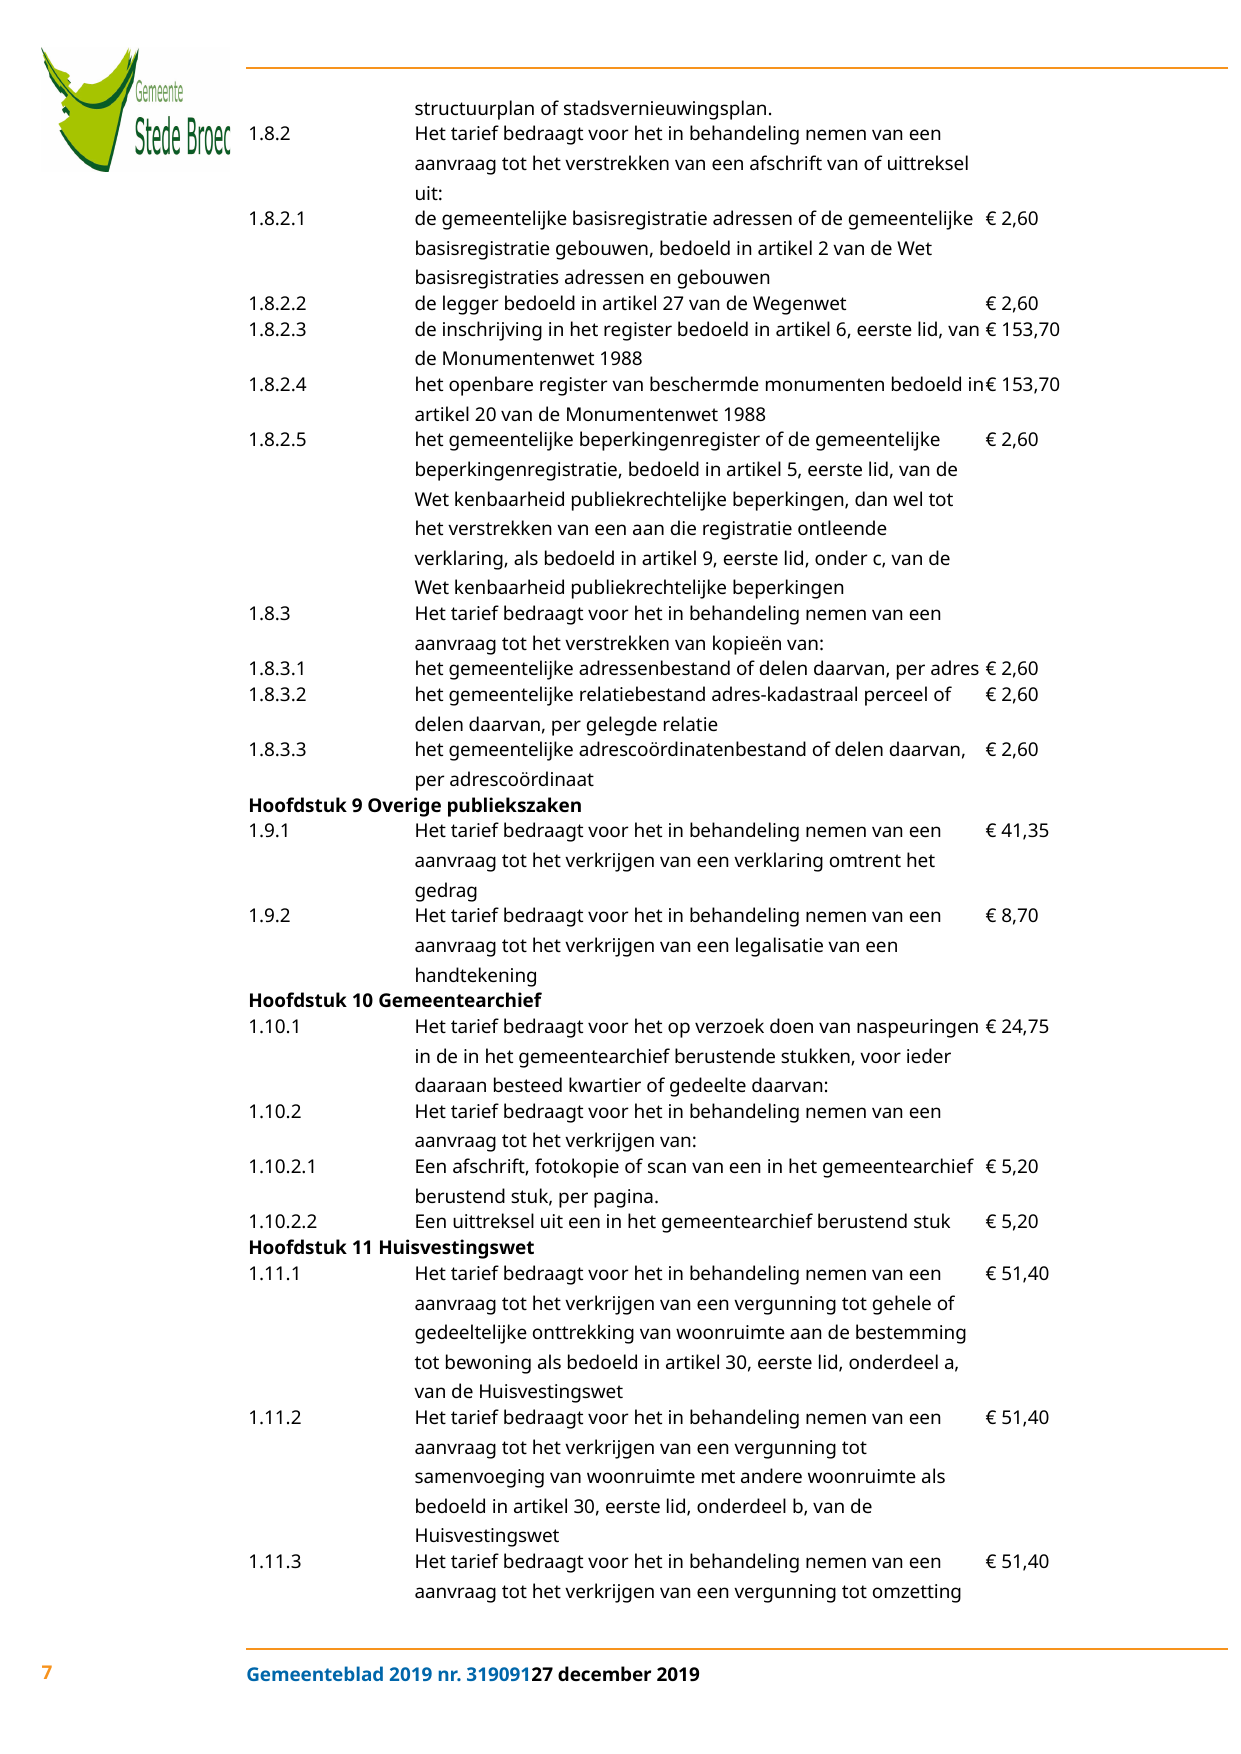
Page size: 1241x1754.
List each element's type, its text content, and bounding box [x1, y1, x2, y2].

table_cell [248, 95, 414, 121]
table_cell Het tarief bedraagt voor het in behandeling nemen van een aanvraag tot het verkrijgen van een vergunning tot omzetting [414, 1548, 985, 1604]
picture [41, 47, 231, 172]
table_cell € 2,60 [985, 290, 1152, 316]
table_cell 1.9.1 [248, 818, 414, 903]
table_cell het gemeentelijke adrescoördinatenbestand of delen daarvan, per adrescoördinaat [414, 737, 985, 792]
table_cell Het tarief bedraagt voor het in behandeling nemen van een aanvraag tot het verkrijgen van een vergunning tot samenvoeging van woonruimte met andere woonruimte als bedoeld in artikel 30, eerste lid, onderdeel b, van de Huisvestingswet [414, 1404, 985, 1548]
table_cell [985, 121, 1152, 205]
table_cell 1.8.3.2 [248, 681, 414, 737]
table_cell 1.8.3.3 [248, 737, 414, 792]
table_cell Hoofdstuk 10 Gemeentearchief [248, 988, 1152, 1013]
table_cell € 51,40 [985, 1548, 1152, 1604]
table_cell € 153,70 [985, 371, 1152, 427]
table_cell € 2,60 [985, 737, 1152, 792]
table_cell 1.8.2.4 [248, 371, 414, 427]
table_cell Het tarief bedraagt voor het in behandeling nemen van een aanvraag tot het verkrijgen van: [414, 1098, 985, 1153]
table_cell € 41,35 [985, 818, 1152, 903]
table_cell 1.9.2 [248, 903, 414, 987]
table_cell 1.10.2.1 [248, 1154, 414, 1209]
table_cell € 5,20 [985, 1209, 1152, 1234]
table_cell € 2,60 [985, 681, 1152, 737]
table_cell [985, 600, 1152, 656]
table_cell 1.11.3 [248, 1548, 414, 1604]
table_cell € 2,60 [985, 656, 1152, 681]
table_cell de legger bedoeld in artikel 27 van de Wegenwet [414, 290, 985, 316]
table_cell 1.8.2.1 [248, 205, 414, 290]
table_cell 1.11.2 [248, 1404, 414, 1548]
table_cell het gemeentelijke beperkingenregister of de gemeentelijke beperkingenregistratie, bedoeld in artikel 5, eerste lid, van de Wet kenbaarheid publiekrechtelijke beperkingen, dan wel tot het verstrekken van een aan die registratie ontleende verklaring, als bedoeld in artikel 9, eerste lid, onder c, van de Wet kenbaarheid publiekrechtelijke beperkingen [414, 427, 985, 600]
table_cell [985, 95, 1152, 121]
table_cell € 2,60 [985, 205, 1152, 290]
table_cell Het tarief bedraagt voor het in behandeling nemen van een aanvraag tot het verkrijgen van een legalisatie van een handtekening [414, 903, 985, 987]
table_cell 1.10.2 [248, 1098, 414, 1153]
table_cell 1.8.3 [248, 600, 414, 656]
table_cell Hoofdstuk 9 Overige publiekszaken [248, 792, 1152, 818]
table_cell € 153,70 [985, 316, 1152, 371]
table_cell structuurplan of stadsvernieuwingsplan. [414, 95, 985, 121]
table_cell 1.8.2.3 [248, 316, 414, 371]
table_cell € 5,20 [985, 1154, 1152, 1209]
table_cell 1.11.1 [248, 1260, 414, 1404]
table_cell Het tarief bedraagt voor het op verzoek doen van naspeuringen in de in het gemeentearchief berustende stukken, voor ieder daaraan besteed kwartier of gedeelte daarvan: [414, 1013, 985, 1098]
table_cell de inschrijving in het register bedoeld in artikel 6, eerste lid, van de Monumentenwet 1988 [414, 316, 985, 371]
table_cell Het tarief bedraagt voor het in behandeling nemen van een aanvraag tot het verkrijgen van een vergunning tot gehele of gedeeltelijke onttrekking van woonruimte aan de bestemming tot bewoning als bedoeld in artikel 30, eerste lid, onderdeel a, van de Huisvestingswet [414, 1260, 985, 1404]
table_cell 1.10.1 [248, 1013, 414, 1098]
table_cell € 2,60 [985, 427, 1152, 600]
table_cell € 24,75 [985, 1013, 1152, 1098]
table_cell Een uittreksel uit een in het gemeentearchief berustend stuk [414, 1209, 985, 1234]
table_cell het gemeentelijke adressenbestand of delen daarvan, per adres [414, 656, 985, 681]
table_cell 1.8.2.2 [248, 290, 414, 316]
table_cell € 8,70 [985, 903, 1152, 987]
table_cell het gemeentelijke relatiebestand adres-kadastraal perceel of delen daarvan, per gelegde relatie [414, 681, 985, 737]
table_cell Een afschrift, fotokopie of scan van een in het gemeentearchief berustend stuk, per pagina. [414, 1154, 985, 1209]
table_cell 1.8.2.5 [248, 427, 414, 600]
table_cell [985, 1098, 1152, 1153]
table_cell Het tarief bedraagt voor het in behandeling nemen van een aanvraag tot het verkrijgen van een verklaring omtrent het gedrag [414, 818, 985, 903]
table_cell Het tarief bedraagt voor het in behandeling nemen van een aanvraag tot het verstrekken van kopieën van: [414, 600, 985, 656]
table_cell € 51,40 [985, 1260, 1152, 1404]
table_cell Hoofdstuk 11 Huisvestingswet [248, 1235, 1152, 1260]
table_cell 1.10.2.2 [248, 1209, 414, 1234]
table_cell het openbare register van beschermde monumenten bedoeld in artikel 20 van de Monumentenwet 1988 [414, 371, 985, 427]
table_cell Het tarief bedraagt voor het in behandeling nemen van een aanvraag tot het verstrekken van een afschrift van of uittreksel uit: [414, 121, 985, 205]
table_cell 1.8.3.1 [248, 656, 414, 681]
table_cell 1.8.2 [248, 121, 414, 205]
table_cell de gemeentelijke basisregistratie adressen of de gemeentelijke basisregistratie gebouwen, bedoeld in artikel 2 van de Wet basisregistraties adressen en gebouwen [414, 205, 985, 290]
table_cell € 51,40 [985, 1404, 1152, 1548]
